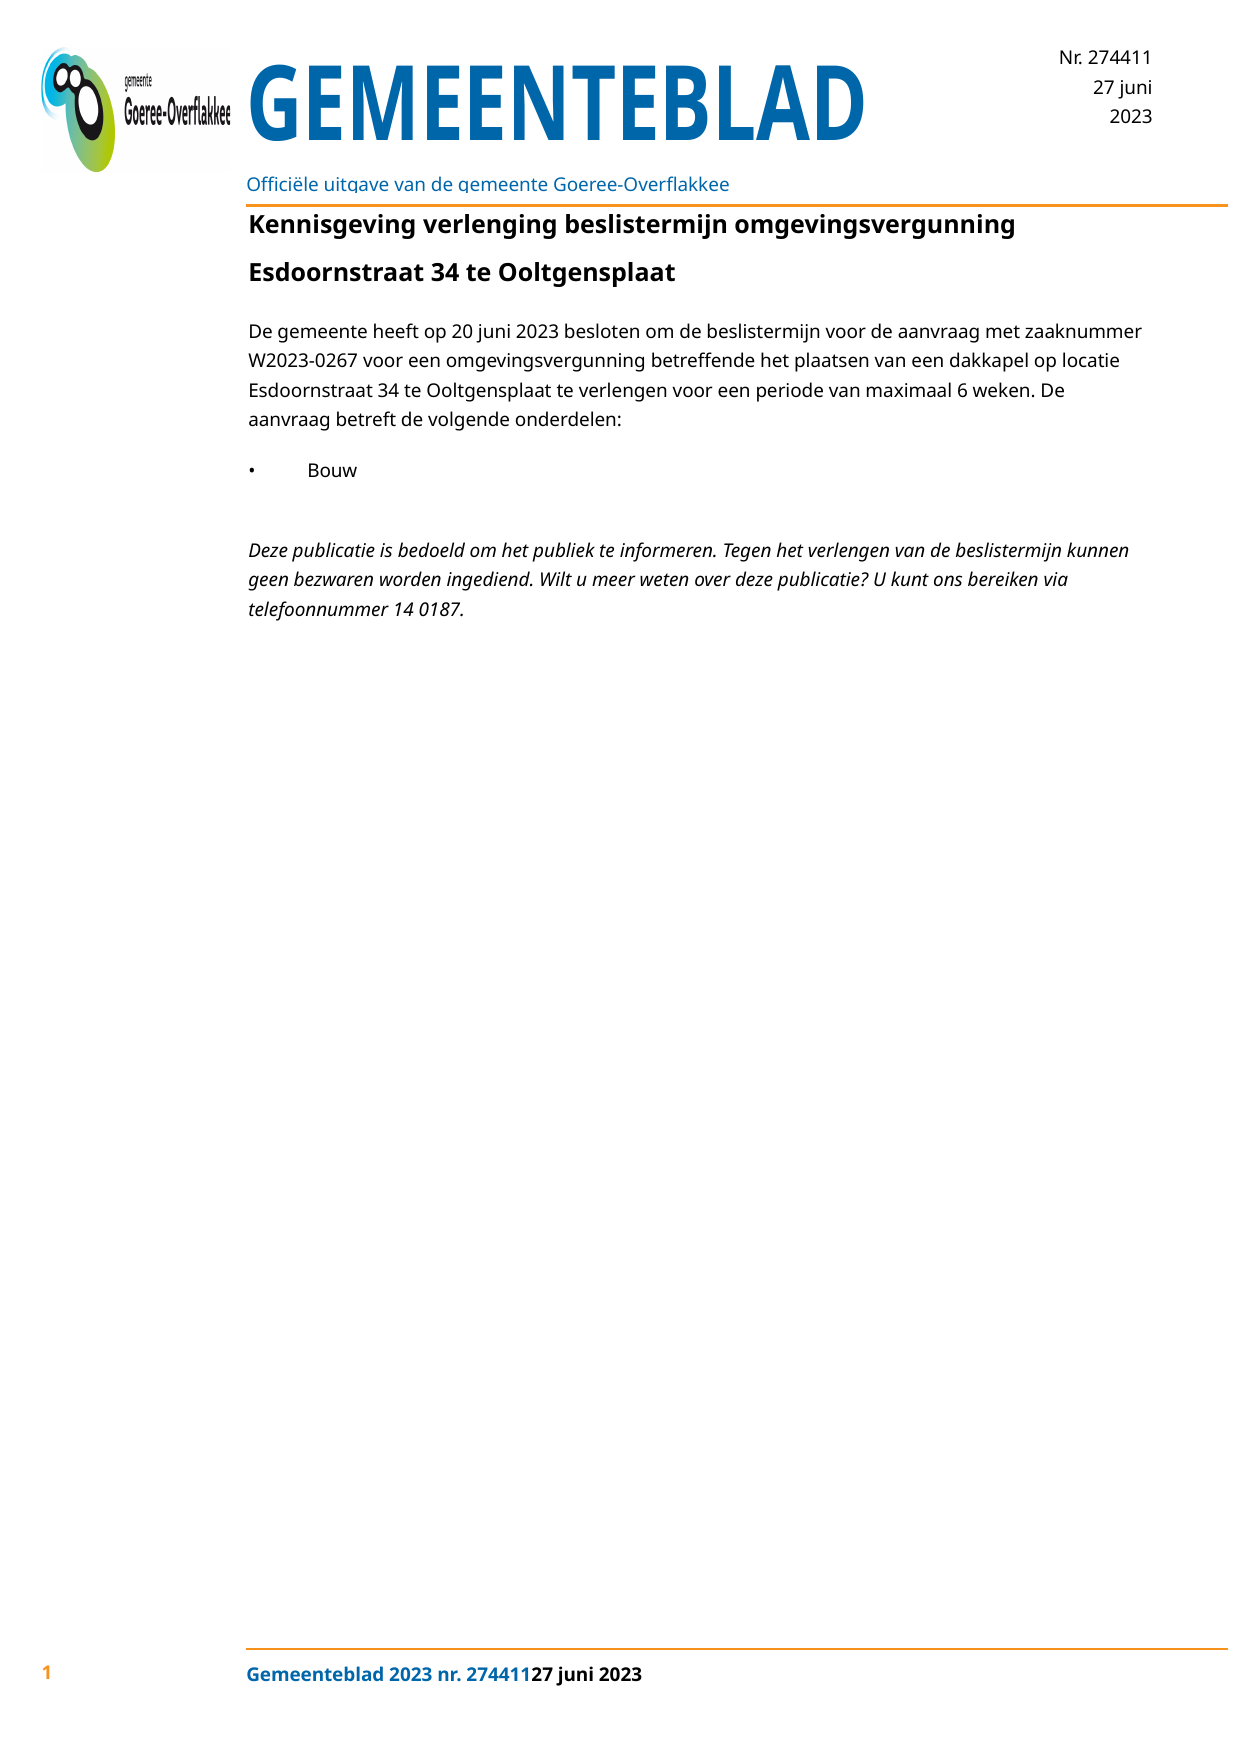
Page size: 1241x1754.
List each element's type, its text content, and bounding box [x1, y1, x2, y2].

list Bouw [248, 457, 1152, 483]
text Deze publicatie is bedoeld om het publiek te informeren. Tegen het verlengen van de beslistermijn kunnen geen bezwaren worden ingediend. Wilt u meer weten over deze publicatie? U kunt ons bereiken via telefoonnummer 14 0187. [248, 537, 1152, 622]
picture [41, 47, 231, 172]
text De gemeente heeft op 20 juni 2023 besloten om de beslistermijn voor de aanvraag met zaaknummer W2023-0267 voor een omgevingsvergunning betreffende het plaatsen van een dakkapel op locatie Esdoornstraat 34 te Ooltgensplaat te verlengen voor een periode van maximaal 6 weken. De aanvraag betreft de volgende onderdelen: [248, 318, 1152, 432]
text Kennisgeving verlenging beslistermijn omgevingsvergunning Esdoornstraat 34 te Ooltgensplaat [248, 207, 1152, 288]
